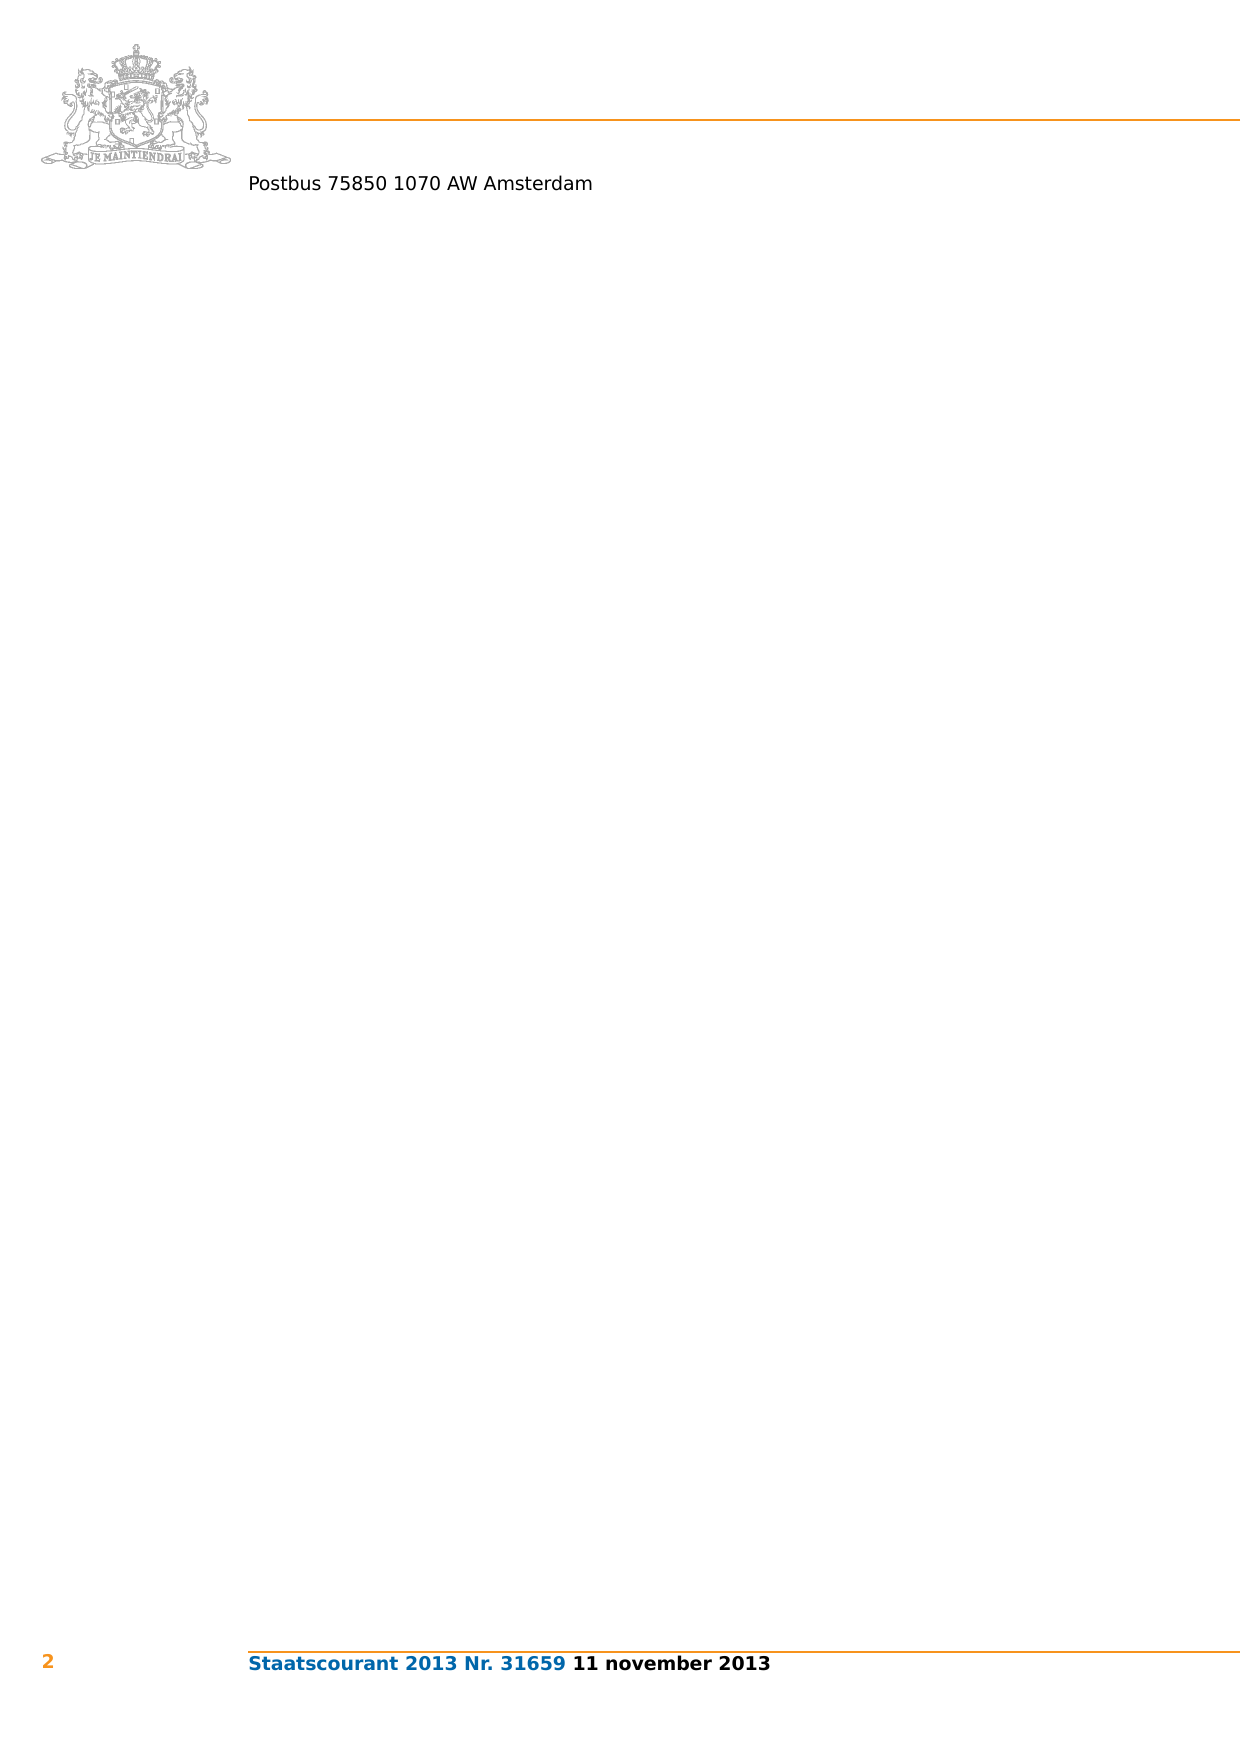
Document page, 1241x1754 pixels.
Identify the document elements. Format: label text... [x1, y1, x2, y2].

picture [41, 44, 231, 169]
text Postbus 75850 1070 AW Amsterdam [248, 173, 1163, 195]
